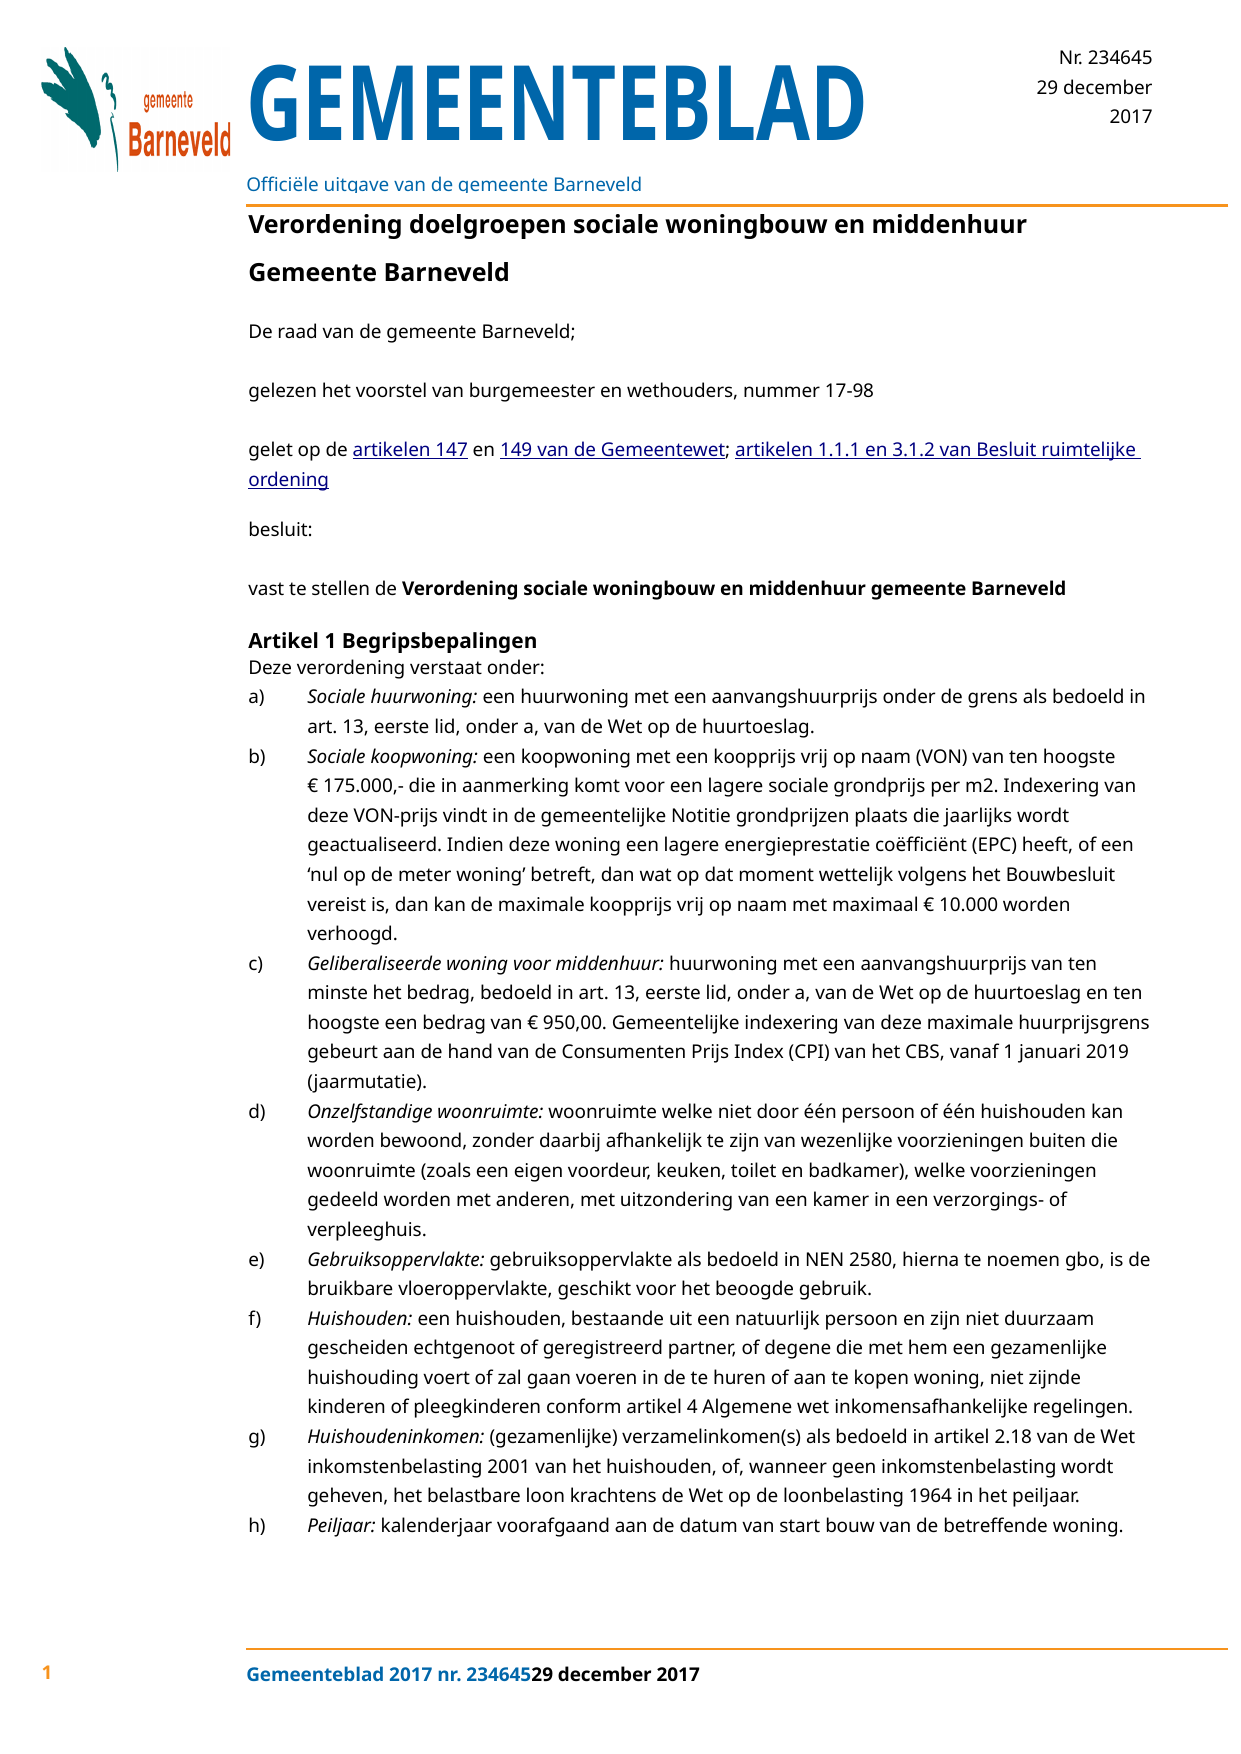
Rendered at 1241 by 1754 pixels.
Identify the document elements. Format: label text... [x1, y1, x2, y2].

text besluit: [248, 516, 1152, 542]
text Artikel 1 Begripsbepalingen [248, 626, 1152, 654]
text Deze verordening verstaat onder: [248, 654, 1152, 680]
list Peiljaar: kalenderjaar voorafgaand aan de datum van start bouw van de betreffende woning. [248, 1512, 1152, 1538]
text Verordening doelgroepen sociale woningbouw en middenhuur Gemeente Barneveld [248, 207, 1152, 288]
text gelet op de artikelen 147 en 149 van de Gemeentewet; artikelen 1.1.1 en 3.1.2 van Besluit ruimtelijke ordening [248, 436, 1152, 492]
list Huishouden: een huishouden, bestaande uit een natuurlijk persoon en zijn niet duurzaam gescheiden echtgenoot of geregistreerd partner, of degene die met hem een gezamenlijke huishouding voert of zal gaan voeren in de te huren of aan te kopen woning, niet zijnde kinderen of pleegkinderen conform artikel 4 Algemene wet inkomensafhankelijke regelingen. [248, 1305, 1152, 1419]
list Sociale koopwoning: een koopwoning met een koopprijs vrij op naam (VON) van ten hoogste € 175.000,- die in aanmerking komt voor een lagere sociale grondprijs per m2. Indexering van deze VON-prijs vindt in de gemeentelijke Notitie grondprijzen plaats die jaarlijks wordt geactualiseerd. Indien deze woning een lagere energieprestatie coëfficiënt (EPC) heeft, of een ‘nul op de meter woning’ betreft, dan wat op dat moment wettelijk volgens het Bouwbesluit vereist is, dan kan de maximale koopprijs vrij op naam met maximaal € 10.000 worden verhoogd. [248, 743, 1152, 946]
list Geliberaliseerde woning voor middenhuur: huurwoning met een aanvangshuurprijs van ten minste het bedrag, bedoeld in art. 13, eerste lid, onder a, van de Wet op de huurtoeslag en ten hoogste een bedrag van € 950,00. Gemeentelijke indexering van deze maximale huurprijsgrens gebeurt aan de hand van de Consumenten Prijs Index (CPI) van het CBS, vanaf 1 januari 2019 (jaarmutatie). [248, 950, 1152, 1094]
picture [41, 47, 231, 172]
list Onzelfstandige woonruimte: woonruimte welke niet door één persoon of één huishouden kan worden bewoond, zonder daarbij afhankelijk te zijn van wezenlijke voorzieningen buiten die woonruimte (zoals een eigen voordeur, keuken, toilet en badkamer), welke voorzieningen gedeeld worden met anderen, met uitzondering van een kamer in een verzorgings- of verpleeghuis. [248, 1098, 1152, 1242]
text vast te stellen de Verordening sociale woningbouw en middenhuur gemeente Barneveld [248, 575, 1152, 601]
list Gebruiksoppervlakte: gebruiksoppervlakte als bedoeld in NEN 2580, hierna te noemen gbo, is de bruikbare vloeroppervlakte, geschikt voor het beoogde gebruik. [248, 1246, 1152, 1301]
list Huishoudeninkomen: (gezamenlijke) verzamelinkomen(s) als bedoeld in artikel 2.18 van de Wet inkomstenbelasting 2001 van het huishouden, of, wanneer geen inkomstenbelasting wordt geheven, het belastbare loon krachtens de Wet op de loonbelasting 1964 in het peiljaar. [248, 1423, 1152, 1508]
text gelezen het voorstel van burgemeester en wethouders, nummer 17-98 [248, 377, 1152, 403]
text De raad van de gemeente Barneveld; [248, 318, 1152, 344]
list Sociale huurwoning: een huurwoning met een aanvangshuurprijs onder de grens als bedoeld in art. 13, eerste lid, onder a, van de Wet op de huurtoeslag. [248, 684, 1152, 739]
